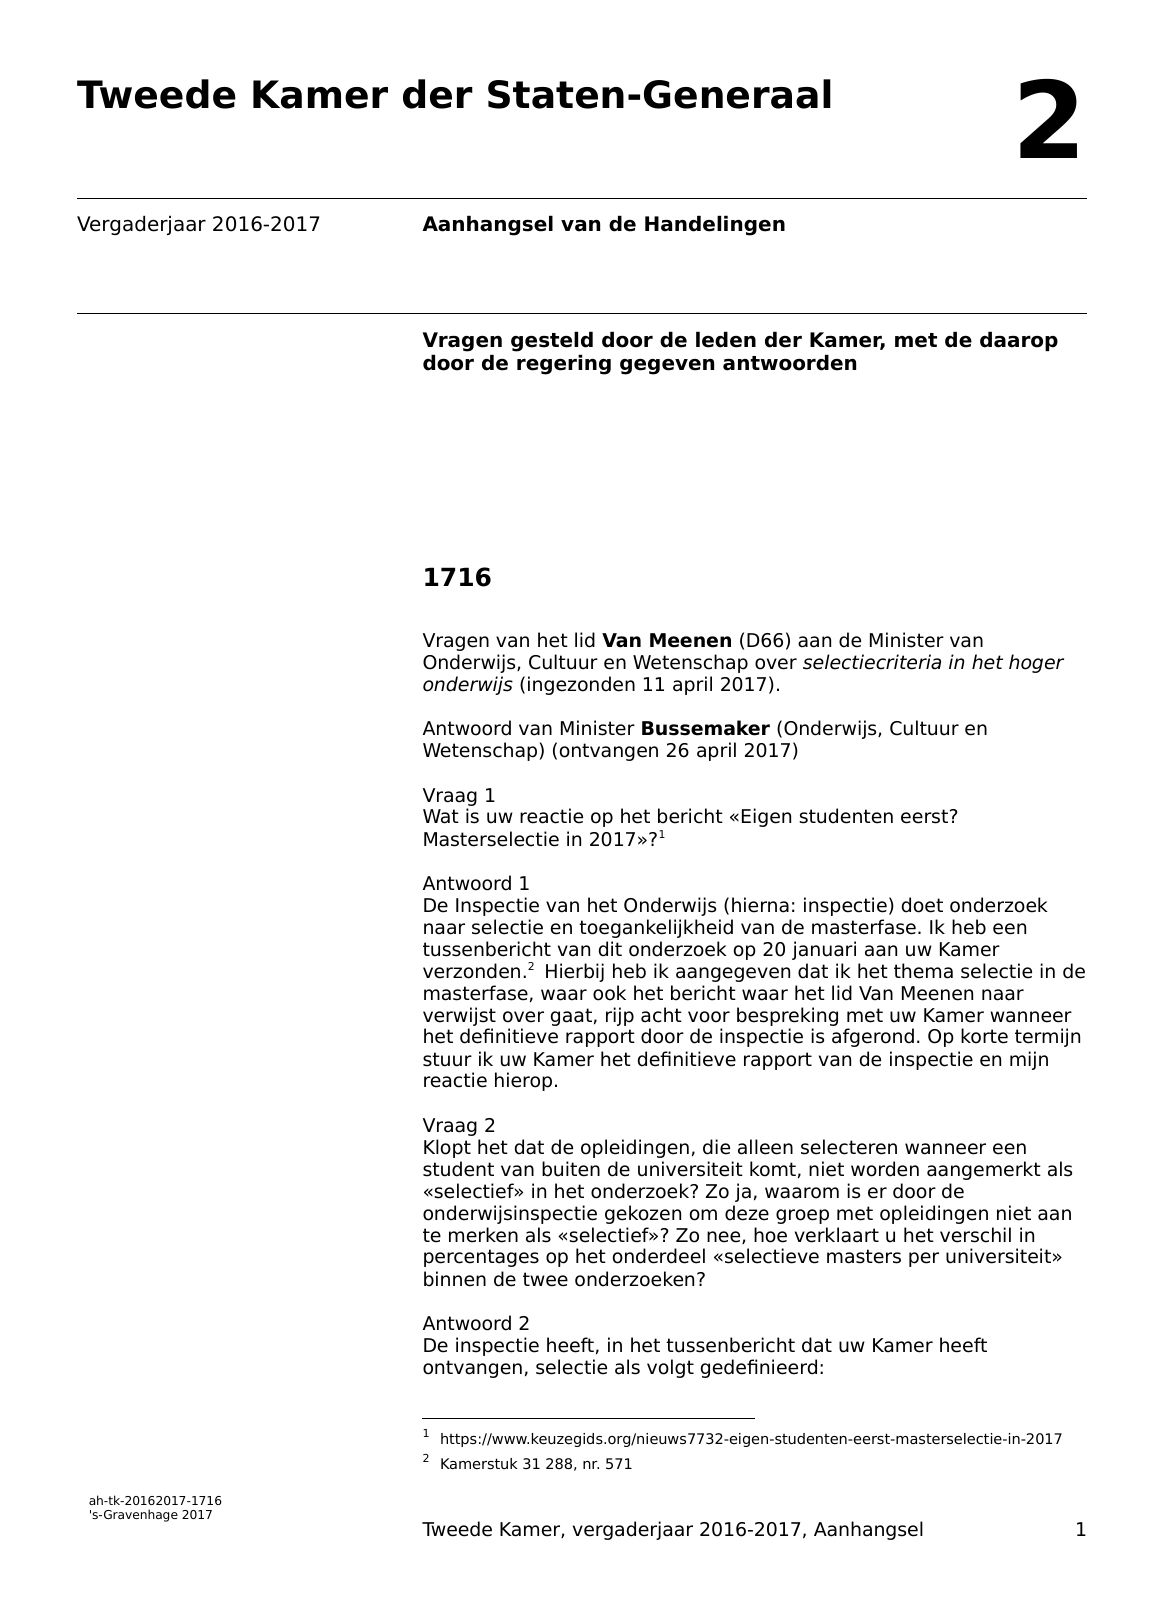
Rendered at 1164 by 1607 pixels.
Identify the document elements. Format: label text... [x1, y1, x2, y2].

text Antwoord 1 [422, 873, 1087, 894]
text De Inspectie van het Onderwijs (hierna: inspectie) doet onderzoek naar selectie en toegankelijkheid van de masterfase. Ik heb een tussenbericht van dit onderzoek op 20 januari aan uw Kamer verzonden. Hierbij heb ik aangegeven dat ik het thema selectie in de masterfase, waar ook het bericht waar het lid Van Meenen naar verwijst over gaat, rijp acht voor bespreking met uw Kamer wanneer het definitieve rapport door de inspectie is afgerond. Op korte termijn stuur ik uw Kamer het definitieve rapport van de inspectie en mijn reactie hierop. [422, 894, 1087, 1092]
table_header Tweede Kamer der Staten-Generaal [77, 59, 886, 198]
text https://www.keuzegids.org/nieuws7732-eigen-studenten-eerst-masterselectie-in-2017 [422, 1427, 1087, 1449]
text Vraag 1 [422, 784, 1087, 806]
text 's-Gravenhage 2017 [88, 1508, 323, 1522]
text ah-tk-20162017-1716 [88, 1494, 323, 1508]
text Vraag 2 [422, 1114, 1087, 1137]
text Klopt het dat de opleidingen, die alleen selecteren wanneer een student van buiten de universiteit komt, niet worden aangemerkt als «selectief» in het onderzoek? Zo ja, waarom is er door de onderwijsinspectie gekozen om deze groep met opleidingen niet aan te merken als «selectief»? Zo nee, hoe verklaart u het verschil in percentages op het onderdeel «selectieve masters per universiteit» binnen de twee onderzoeken? [422, 1137, 1087, 1290]
table_cell Aanhangsel van de Handelingen [422, 199, 1087, 313]
table_cell [77, 314, 422, 375]
text Kamerstuk 31 288, nr. 571 [422, 1452, 1087, 1474]
table_cell Vragen gesteld door de leden der Kamer, met de daarop door de regering gegeven antwoorden [422, 314, 1087, 375]
text Vragen van het lid Van Meenen (D66) aan de Minister van Onderwijs, Cultuur en Wetenschap over selectiecriteria in het hoger onderwijs (ingezonden 11 april 2017). [422, 630, 1087, 696]
text Antwoord van Minister Bussemaker (Onderwijs, Cultuur en Wetenschap) (ontvangen 26 april 2017) [422, 718, 1087, 762]
text De inspectie heeft, in het tussenbericht dat uw Kamer heeft ontvangen, selectie als volgt gedefinieerd: [422, 1334, 1087, 1378]
table_cell Vergaderjaar 2016-2017 [77, 199, 422, 313]
table_header 2 [886, 59, 1087, 198]
text Wat is uw reactie op het bericht «Eigen studenten eerst? Masterselectie in 2017»? [422, 806, 1087, 850]
text Antwoord 2 [422, 1313, 1087, 1334]
text 1716 [422, 563, 1087, 592]
